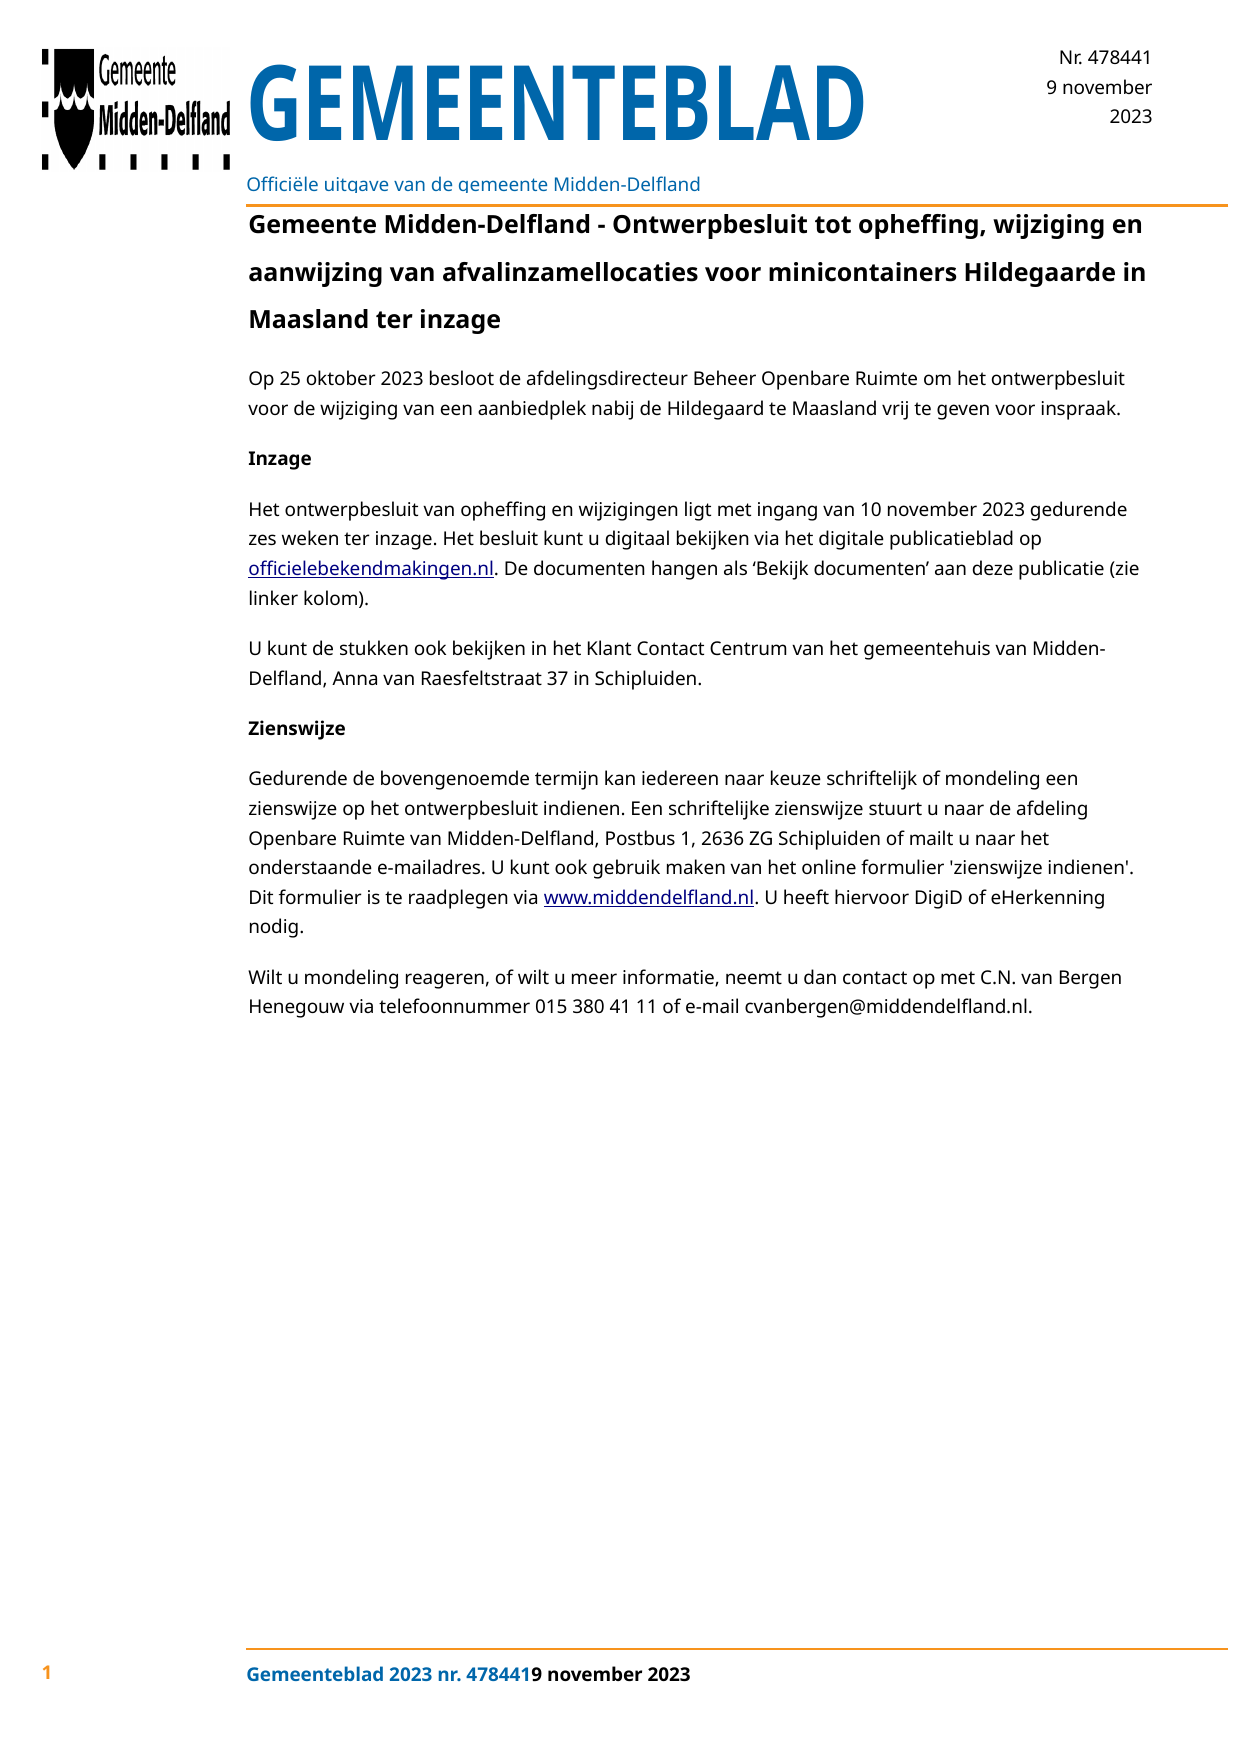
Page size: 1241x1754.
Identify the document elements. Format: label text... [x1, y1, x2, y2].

text Het ontwerpbesluit van opheffing en wijzigingen ligt met ingang van 10 november 2023 gedurende zes weken ter inzage. Het besluit kunt u digitaal bekijken via het digitale publicatieblad op officielebekendmakingen.nl. De documenten hangen als ‘Bekijk documenten’ aan deze publicatie (zie linker kolom). [248, 496, 1152, 610]
picture [41, 47, 231, 172]
text Wilt u mondeling reageren, of wilt u meer informatie, neemt u dan contact op met C.N. van Bergen Henegouw via telefoonnummer 015 380 41 11 of e-mail cvanbergen@middendelfland.nl. [248, 964, 1152, 1019]
text Inzage [248, 446, 1152, 471]
text U kunt de stukken ook bekijken in het Klant Contact Centrum van het gemeentehuis van Midden-Delfland, Anna van Raesfeltstraat 37 in Schipluiden. [248, 635, 1152, 690]
text Zienswijze [248, 715, 1152, 741]
text Gemeente Midden-Delfland - Ontwerpbesluit tot opheffing, wijziging en aanwijzing van afvalinzamellocaties voor minicontainers Hildegaarde in Maasland ter inzage [248, 207, 1152, 336]
text Gedurende de bovengenoemde termijn kan iedereen naar keuze schriftelijk of mondeling een zienswijze op het ontwerpbesluit indienen. Een schriftelijke zienswijze stuurt u naar de afdeling Openbare Ruimte van Midden-Delfland, Postbus 1, 2636 ZG Schipluiden of mailt u naar het onderstaande e-mailadres. U kunt ook gebruik maken van het online formulier 'zienswijze indienen'. Dit formulier is te raadplegen via www.middendelfland.nl. U heeft hiervoor DigiD of eHerkenning nodig. [248, 766, 1152, 939]
text Op 25 oktober 2023 besloot de afdelingsdirecteur Beheer Openbare Ruimte om het ontwerpbesluit voor de wijziging van een aanbiedplek nabij de Hildegaard te Maasland vrij te geven voor inspraak. [248, 366, 1152, 421]
